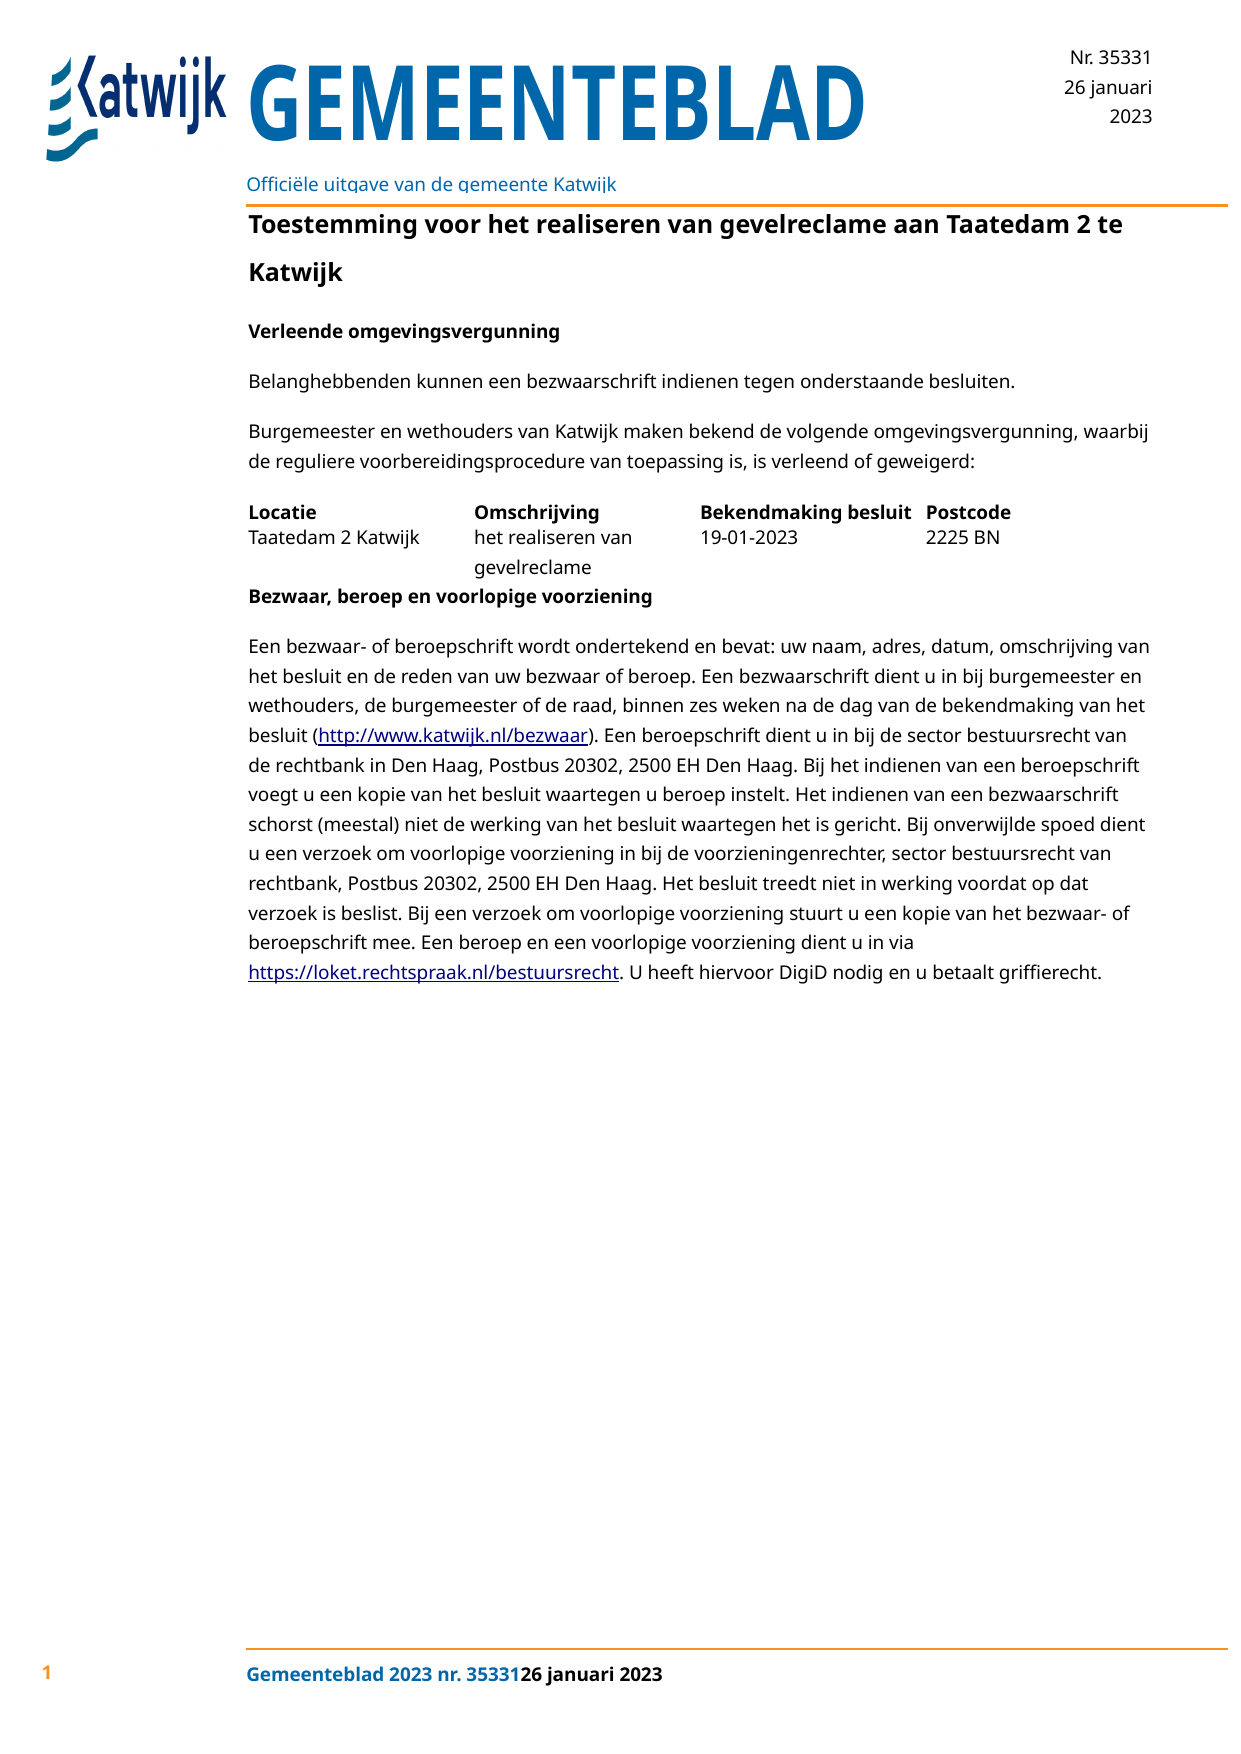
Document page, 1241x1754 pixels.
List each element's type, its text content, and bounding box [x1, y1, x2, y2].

picture [41, 47, 231, 172]
table_cell het realiseren van gevelreclame [474, 525, 700, 580]
table_header Omschrijving [474, 499, 700, 524]
table_header Postcode [926, 499, 1152, 524]
text Een bezwaar- of beroepschrift wordt ondertekend en bevat: uw naam, adres, datum, omschrijving van het besluit en de reden van uw bezwaar of beroep. Een bezwaarschrift dient u in bij burgemeester en wethouders, de burgemeester of de raad, binnen zes weken na de dag van de bekendmaking van het besluit (http://www.katwijk.nl/bezwaar). Een beroepschrift dient u in bij de sector bestuursrecht van de rechtbank in Den Haag, Postbus 20302, 2500 EH Den Haag. Bij het indienen van een beroepschrift voegt u een kopie van het besluit waartegen u beroep instelt. Het indienen van een bezwaarschrift schorst (meestal) niet de werking van het besluit waartegen het is gericht. Bij onverwijlde spoed dient u een verzoek om voorlopige voorziening in bij de voorzieningenrechter, sector bestuursrecht van rechtbank, Postbus 20302, 2500 EH Den Haag. Het besluit treedt niet in werking voordat op dat verzoek is beslist. Bij een verzoek om voorlopige voorziening stuurt u een kopie van het bezwaar- of beroepschrift mee. Een beroep en een voorlopige voorziening dient u in via https://loket.rechtspraak.nl/bestuursrecht. U heeft hiervoor DigiD nodig en u betaalt griffierecht. [248, 633, 1152, 985]
table_cell Taatedam 2 Katwijk [248, 525, 474, 580]
table_cell 19-01-2023 [700, 525, 926, 580]
text Bezwaar, beroep en voorlopige voorziening [248, 583, 1152, 609]
text Verleende omgevingsvergunning [248, 318, 1152, 344]
text Toestemming voor het realiseren van gevelreclame aan Taatedam 2 te Katwijk [248, 207, 1152, 288]
text Burgemeester en wethouders van Katwijk maken bekend de volgende omgevingsvergunning, waarbij de reguliere voorbereidingsprocedure van toepassing is, is verleend of geweigerd: [248, 419, 1152, 474]
text Belanghebbenden kunnen een bezwaarschrift indienen tegen onderstaande besluiten. [248, 368, 1152, 394]
table_header Bekendmaking besluit [700, 499, 926, 524]
table_cell 2225 BN [926, 525, 1152, 580]
table_header Locatie [248, 499, 474, 524]
